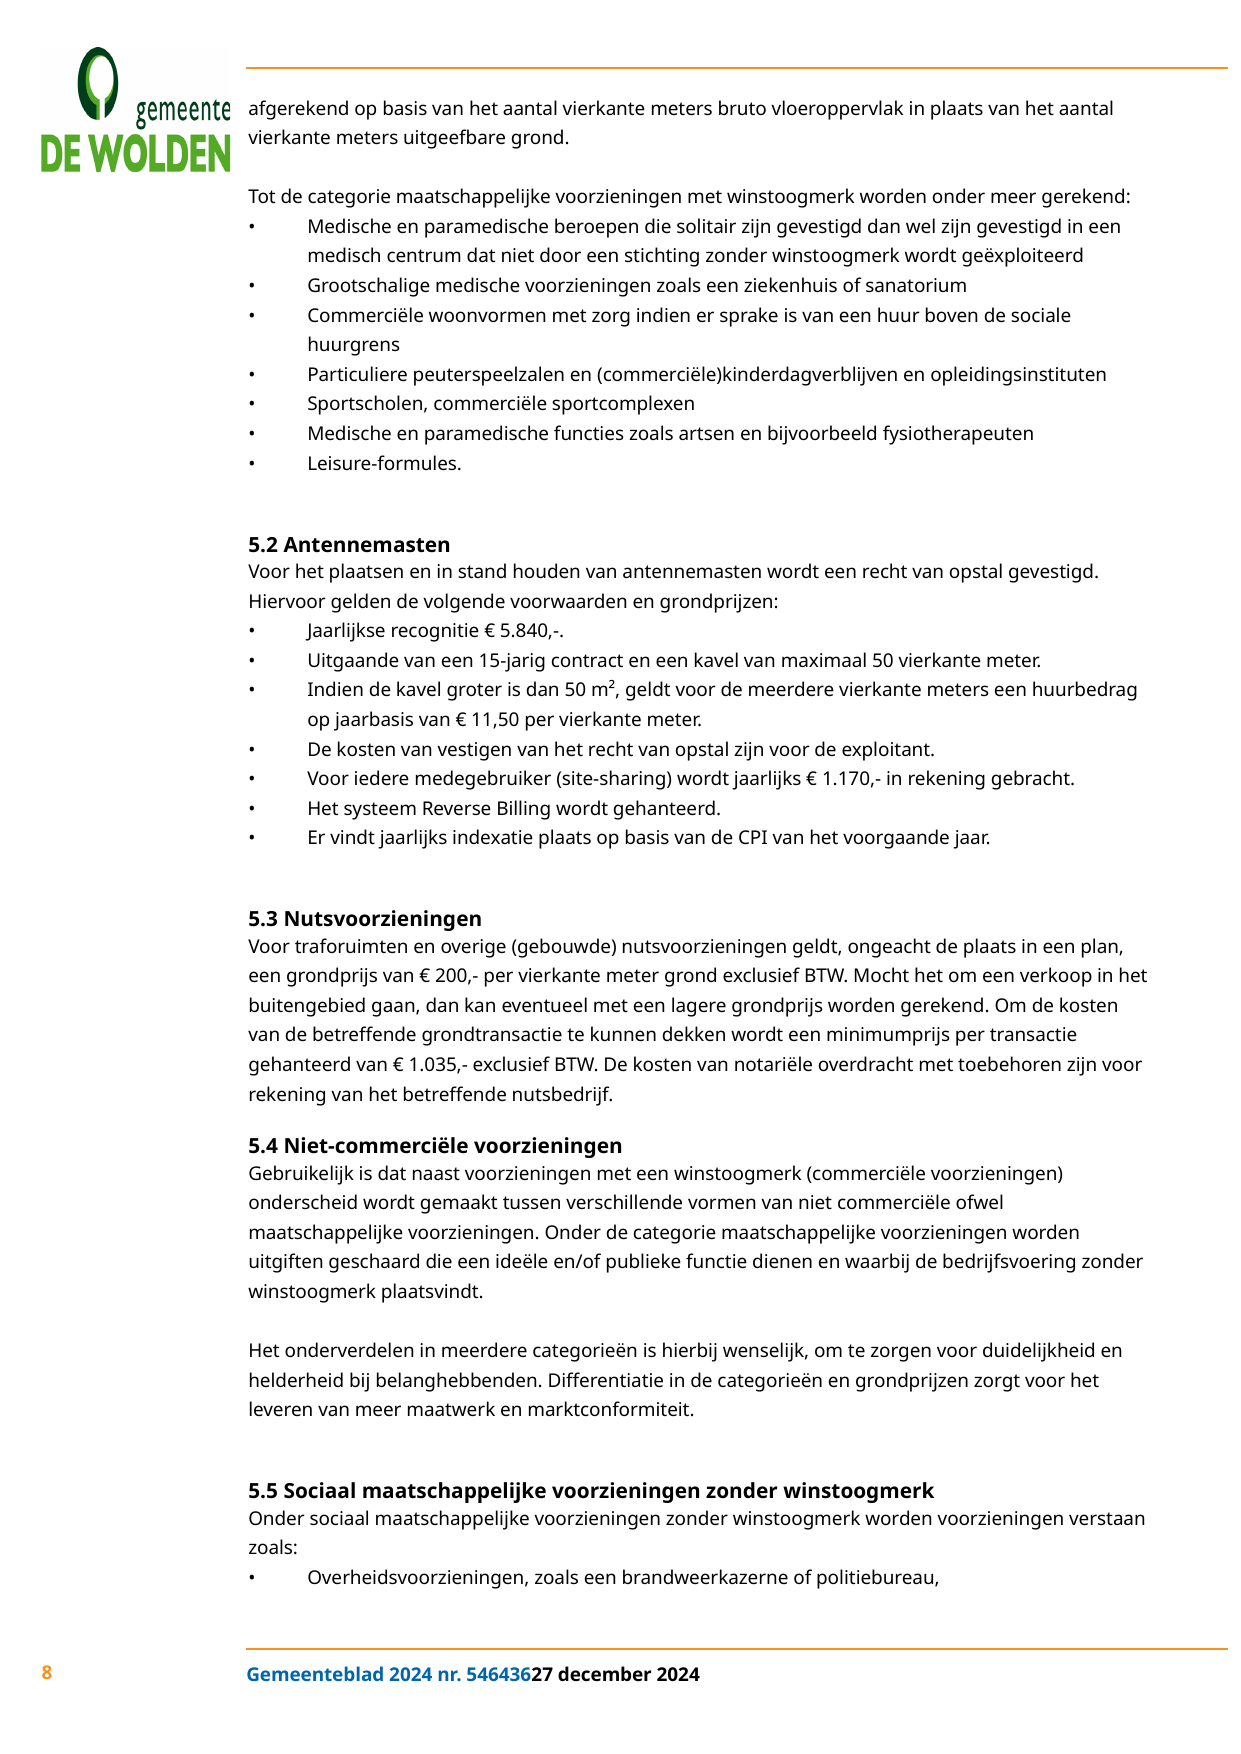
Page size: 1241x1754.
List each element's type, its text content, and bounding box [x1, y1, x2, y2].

text 5.4 Niet-commerciële voorzieningen [248, 1131, 1152, 1160]
list Grootschalige medische voorzieningen zoals een ziekenhuis of sanatorium [248, 272, 1152, 298]
picture [41, 47, 231, 172]
text Gebruikelijk is dat naast voorzieningen met een winstoogmerk (commerciële voorzieningen) onderscheid wordt gemaakt tussen verschillende vormen van niet commerciële ofwel maatschappelijke voorzieningen. Onder de categorie maatschappelijke voorzieningen worden uitgiften geschaard die een ideële en/of publieke functie dienen en waarbij de bedrijfsvoering zonder winstoogmerk plaatsvindt. [248, 1160, 1152, 1304]
text 5.2 Antennemasten [248, 530, 1152, 558]
list Leisure-formules. [248, 450, 1152, 476]
text afgerekend op basis van het aantal vierkante meters bruto vloeroppervlak in plaats van het aantal vierkante meters uitgeefbare grond. [248, 95, 1152, 150]
list Particuliere peuterspeelzalen en (commerciële)kinderdagverblijven en opleidingsinstituten [248, 361, 1152, 387]
list Medische en paramedische functies zoals artsen en bijvoorbeeld fysiotherapeuten [248, 420, 1152, 446]
list Medische en paramedische beroepen die solitair zijn gevestigd dan wel zijn gevestigd in een medisch centrum dat niet door een stichting zonder winstoogmerk wordt geëxploiteerd [248, 213, 1152, 268]
list Uitgaande van een 15-jarig contract en een kavel van maximaal 50 vierkante meter. [248, 647, 1152, 673]
text 5.5 Sociaal maatschappelijke voorzieningen zonder winstoogmerk [248, 1476, 1152, 1505]
list Indien de kavel groter is dan 50 m², geldt voor de meerdere vierkante meters een huurbedrag op jaarbasis van € 11,50 per vierkante meter. [248, 677, 1152, 732]
list Commerciële woonvormen met zorg indien er sprake is van een huur boven de sociale huurgrens [248, 302, 1152, 357]
list Sportscholen, commerciële sportcomplexen [248, 391, 1152, 416]
list Er vindt jaarlijks indexatie plaats op basis van de CPI van het voorgaande jaar. [248, 824, 1152, 850]
text Voor het plaatsen en in stand houden van antennemasten wordt een recht van opstal gevestigd. Hiervoor gelden de volgende voorwaarden en grondprijzen: [248, 558, 1152, 613]
text Het onderverdelen in meerdere categorieën is hierbij wenselijk, om te zorgen voor duidelijkheid en helderheid bij belanghebbenden. Differentiatie in de categorieën en grondprijzen zorgt voor het leveren van meer maatwerk en marktconformiteit. [248, 1337, 1152, 1422]
list De kosten van vestigen van het recht van opstal zijn voor de exploitant. [248, 736, 1152, 761]
list Het systeem Reverse Billing wordt gehanteerd. [248, 795, 1152, 821]
list Overheidsvoorzieningen, zoals een brandweerkazerne of politiebureau, [248, 1564, 1152, 1590]
text Voor traforuimten en overige (gebouwde) nutsvoorzieningen geldt, ongeacht de plaats in een plan, een grondprijs van € 200,- per vierkante meter grond exclusief BTW. Mocht het om een verkoop in het buitengebied gaan, dan kan eventueel met een lagere grondprijs worden gerekend. Om de kosten van de betreffende grondtransactie te kunnen dekken wordt een minimumprijs per transactie gehanteerd van € 1.035,- exclusief BTW. De kosten van notariële overdracht met toebehoren zijn voor rekening van het betreffende nutsbedrijf. [248, 933, 1152, 1107]
text Tot de categorie maatschappelijke voorzieningen met winstoogmerk worden onder meer gerekend: [248, 183, 1152, 209]
text Onder sociaal maatschappelijke voorzieningen zonder winstoogmerk worden voorzieningen verstaan zoals: [248, 1505, 1152, 1560]
text 5.3 Nutsvoorzieningen [248, 904, 1152, 933]
list Voor iedere medegebruiker (site-sharing) wordt jaarlijks € 1.170,- in rekening gebracht. [248, 765, 1152, 791]
list Jaarlijkse recognitie € 5.840,-. [248, 617, 1152, 643]
